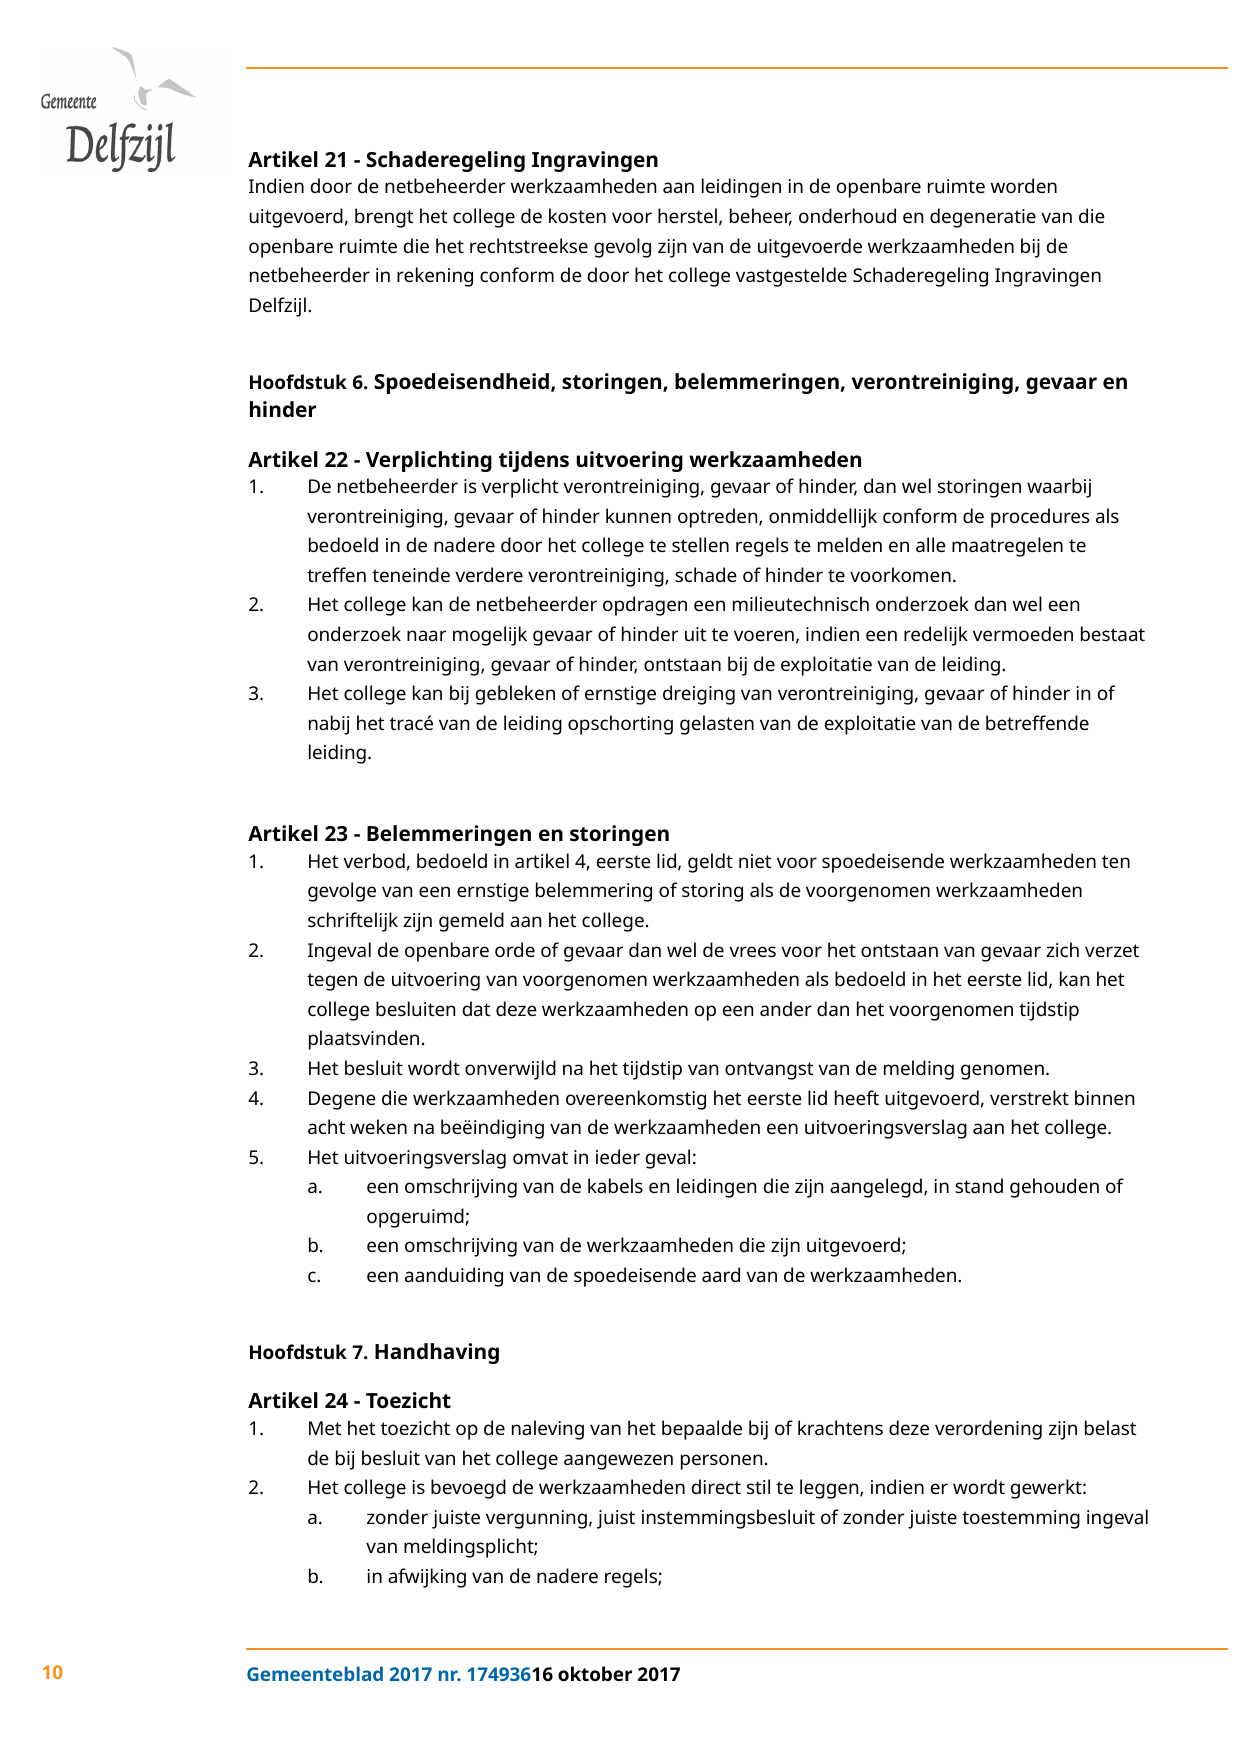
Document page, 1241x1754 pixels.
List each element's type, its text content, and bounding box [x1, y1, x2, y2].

list Het verbod, bedoeld in artikel 4, eerste lid, geldt niet voor spoedeisende werkzaamheden ten gevolge van een ernstige belemmering of storing als de voorgenomen werkzaamheden schriftelijk zijn gemeld aan het college. [248, 848, 1152, 933]
list zonder juiste vergunning, juist instemmingsbesluit of zonder juiste toestemming ingeval van meldingsplicht; [307, 1504, 1152, 1559]
list in afwijking van de nadere regels; [307, 1563, 1152, 1589]
text Artikel 22 - Verplichting tijdens uitvoering werkzaamheden [248, 445, 1152, 473]
list Het college kan de netbeheerder opdragen een milieutechnisch onderzoek dan wel een onderzoek naar mogelijk gevaar of hinder uit te voeren, indien een redelijk vermoeden bestaat van verontreiniging, gevaar of hinder, ontstaan bij de exploitatie van de leiding. [248, 592, 1152, 677]
picture [41, 47, 231, 172]
list Ingeval de openbare orde of gevaar dan wel de vrees voor het ontstaan van gevaar zich verzet tegen de uitvoering van voorgenomen werkzaamheden als bedoeld in het eerste lid, kan het college besluiten dat deze werkzaamheden op een ander dan het voorgenomen tijdstip plaatsvinden. [248, 937, 1152, 1051]
list een aanduiding van de spoedeisende aard van de werkzaamheden. [307, 1262, 1152, 1288]
text Artikel 23 - Belemmeringen en storingen [248, 819, 1152, 848]
list Het besluit wordt onverwijld na het tijdstip van ontvangst van de melding genomen. [248, 1055, 1152, 1081]
list een omschrijving van de kabels en leidingen die zijn aangelegd, in stand gehouden of opgeruimd; [307, 1173, 1152, 1229]
list Het college kan bij gebleken of ernstige dreiging van verontreiniging, gevaar of hinder in of nabij het tracé van de leiding opschorting gelasten van de exploitatie van de betreffende leiding. [248, 680, 1152, 765]
list Degene die werkzaamheden overeenkomstig het eerste lid heeft uitgevoerd, verstrekt binnen acht weken na beëindiging van de werkzaamheden een uitvoeringsverslag aan het college. [248, 1085, 1152, 1140]
list een omschrijving van de werkzaamheden die zijn uitgevoerd; [307, 1233, 1152, 1258]
list De netbeheerder is verplicht verontreiniging, gevaar of hinder, dan wel storingen waarbij verontreiniging, gevaar of hinder kunnen optreden, onmiddellijk conform de procedures als bedoeld in de nadere door het college te stellen regels te melden en alle maatregelen te treffen teneinde verdere verontreiniging, schade of hinder te voorkomen. [248, 473, 1152, 588]
text Hoofdstuk 6. Spoedeisendheid, storingen, belemmeringen, verontreiniging, gevaar en hinder [248, 367, 1152, 424]
text Indien door de netbeheerder werkzaamheden aan leidingen in de openbare ruimte worden uitgevoerd, brengt het college de kosten voor herstel, beheer, onderhoud en degeneratie van die openbare ruimte die het rechtstreekse gevolg zijn van de uitgevoerde werkzaamheden bij de netbeheerder in rekening conform de door het college vastgestelde Schaderegeling Ingravingen Delfzijl. [248, 174, 1152, 318]
text Hoofdstuk 7. Handhaving [248, 1337, 1152, 1366]
text Artikel 21 - Schaderegeling Ingravingen [248, 145, 1152, 174]
list Het college is bevoegd de werkzaamheden direct stil te leggen, indien er wordt gewerkt: [248, 1474, 1152, 1500]
list Het uitvoeringsverslag omvat in ieder geval: [248, 1144, 1152, 1169]
text Artikel 24 - Toezicht [248, 1387, 1152, 1415]
list Met het toezicht op de naleving van het bepaalde bij of krachtens deze verordening zijn belast de bij besluit van het college aangewezen personen. [248, 1415, 1152, 1470]
